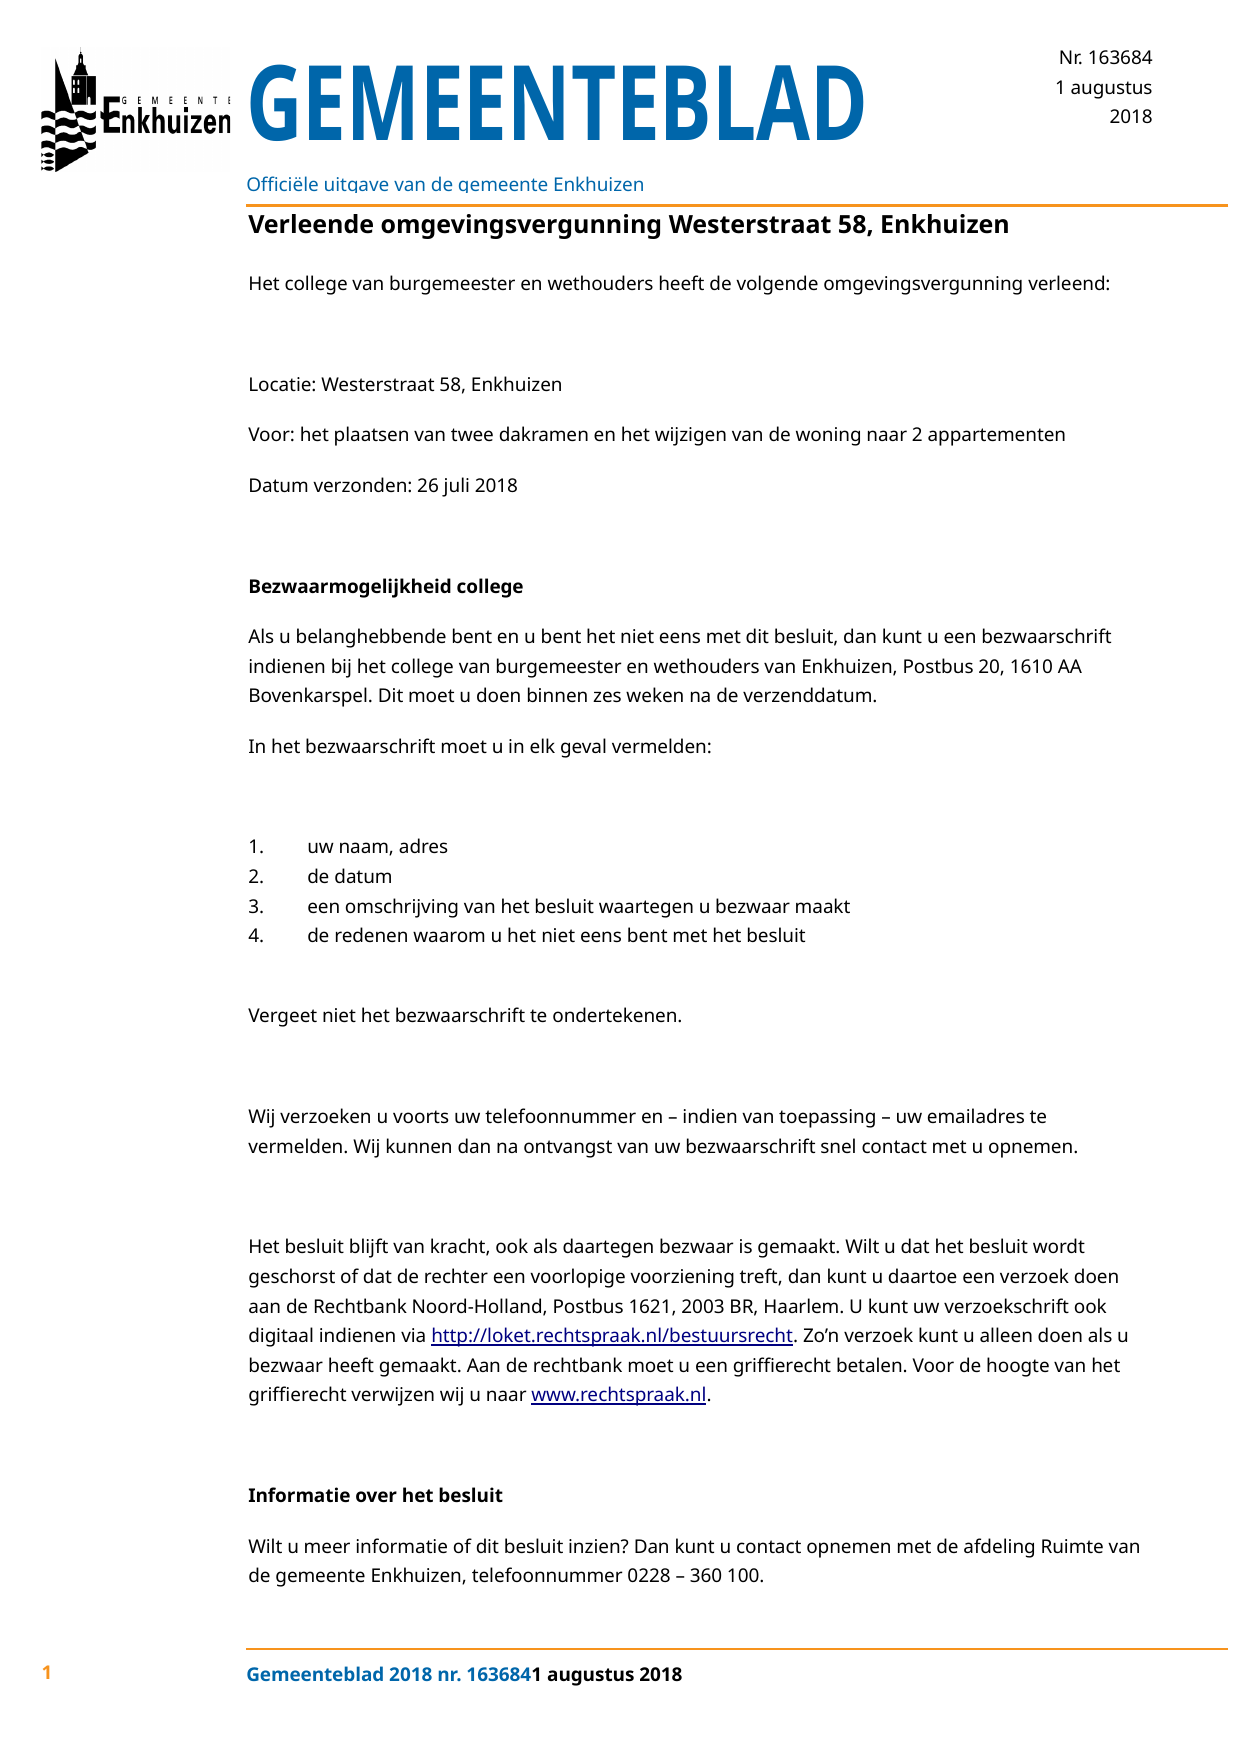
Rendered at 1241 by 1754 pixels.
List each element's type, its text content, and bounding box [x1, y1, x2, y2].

picture [41, 47, 231, 172]
list uw naam, adres [248, 834, 1152, 859]
list de datum [248, 863, 1152, 889]
text In het bezwaarschrift moet u in elk geval vermelden: [248, 733, 1152, 758]
text Voor: het plaatsen van twee dakramen en het wijzigen van de woning naar 2 appartementen [248, 422, 1152, 447]
text Bezwaarmogelijkheid college [248, 573, 1152, 598]
text Het college van burgemeester en wethouders heeft de volgende omgevingsvergunning verleend: [248, 270, 1152, 296]
text Als u belanghebbende bent en u bent het niet eens met dit besluit, dan kunt u een bezwaarschrift indienen bij het college van burgemeester en wethouders van Enkhuizen, Postbus 20, 1610 AA Bovenkarspel. Dit moet u doen binnen zes weken na de verzenddatum. [248, 623, 1152, 708]
text Wilt u meer informatie of dit besluit inzien? Dan kunt u contact opnemen met de afdeling Ruimte van de gemeente Enkhuizen, telefoonnummer 0228 – 360 100. [248, 1533, 1152, 1588]
text Locatie: Westerstraat 58, Enkhuizen [248, 371, 1152, 397]
list een omschrijving van het besluit waartegen u bezwaar maakt [248, 893, 1152, 918]
list de redenen waarom u het niet eens bent met het besluit [248, 922, 1152, 948]
text Het besluit blijft van kracht, ook als daartegen bezwaar is gemaakt. Wilt u dat het besluit wordt geschorst of dat de rechter een voorlopige voorziening treft, dan kunt u daartoe een verzoek doen aan de Rechtbank Noord-Holland, Postbus 1621, 2003 BR, Haarlem. U kunt uw verzoekschrift ook digitaal indienen via http://loket.rechtspraak.nl/bestuursrecht. Zo’n verzoek kunt u alleen doen als u bezwaar heeft gemaakt. Aan de rechtbank moet u een griffierecht betalen. Voor de hoogte van het griffierecht verwijzen wij u naar www.rechtspraak.nl. [248, 1234, 1152, 1407]
text Wij verzoeken u voorts uw telefoonnummer en – indien van toepassing – uw emailadres te vermelden. Wij kunnen dan na ontvangst van uw bezwaarschrift snel contact met u opnemen. [248, 1103, 1152, 1158]
text Datum verzonden: 26 juli 2018 [248, 472, 1152, 498]
text Informatie over het besluit [248, 1482, 1152, 1508]
text Vergeet niet het bezwaarschrift te ondertekenen. [248, 1002, 1152, 1028]
text Verleende omgevingsvergunning Westerstraat 58, Enkhuizen [248, 207, 1152, 241]
